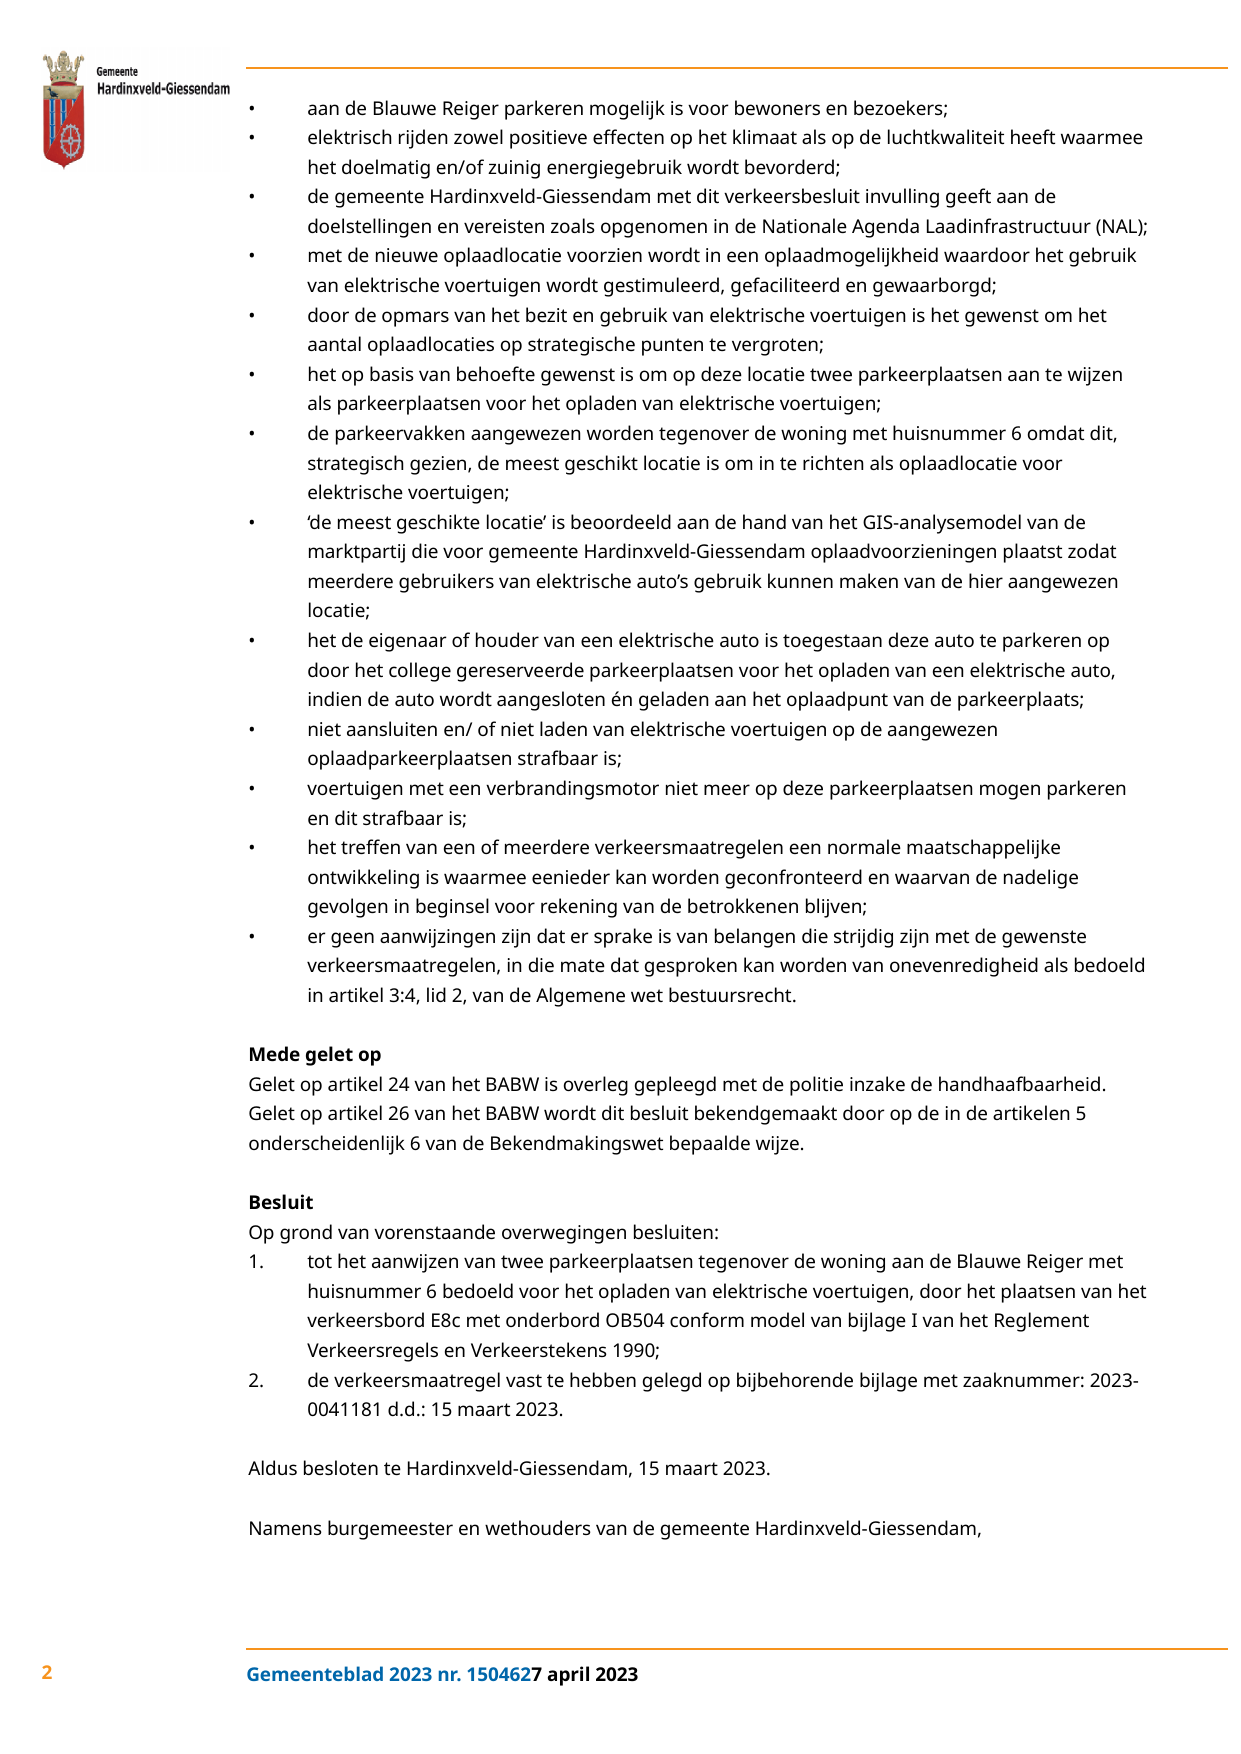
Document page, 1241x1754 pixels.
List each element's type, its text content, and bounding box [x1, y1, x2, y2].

list elektrisch rijden zowel positieve effecten op het klimaat als op de luchtkwaliteit heeft waarmee het doelmatig en/of zuinig energiegebruik wordt bevorderd; [248, 124, 1152, 180]
text Aldus besloten te Hardinxveld-Giessendam, 15 maart 2023. [248, 1456, 1152, 1481]
list met de nieuwe oplaadlocatie voorzien wordt in een oplaadmogelijkheid waardoor het gebruik van elektrische voertuigen wordt gestimuleerd, gefaciliteerd en gewaarborgd; [248, 243, 1152, 298]
picture [41, 47, 231, 172]
list niet aansluiten en/ of niet laden van elektrische voertuigen op de aangewezen oplaadparkeerplaatsen strafbaar is; [248, 716, 1152, 771]
list tot het aanwijzen van twee parkeerplaatsen tegenover de woning aan de Blauwe Reiger met huisnummer 6 bedoeld voor het opladen van elektrische voertuigen, door het plaatsen van het verkeersbord E8c met onderbord OB504 conform model van bijlage I van het Reglement Verkeersregels en Verkeerstekens 1990; [248, 1248, 1152, 1363]
text Op grond van vorenstaande overwegingen besluiten: [248, 1219, 1152, 1245]
list het treffen van een of meerdere verkeersmaatregelen een normale maatschappelijke ontwikkeling is waarmee eenieder kan worden geconfronteerd en waarvan de nadelige gevolgen in beginsel voor rekening van de betrokkenen blijven; [248, 834, 1152, 919]
text Besluit [248, 1189, 1152, 1215]
list de parkeervakken aangewezen worden tegenover de woning met huisnummer 6 omdat dit, strategisch gezien, de meest geschikt locatie is om in te richten als oplaadlocatie voor elektrische voertuigen; [248, 420, 1152, 505]
text Mede gelet op [248, 1041, 1152, 1067]
list het de eigenaar of houder van een elektrische auto is toegestaan deze auto te parkeren op door het college gereserveerde parkeerplaatsen voor het opladen van een elektrische auto, indien de auto wordt aangesloten én geladen aan het oplaadpunt van de parkeerplaats; [248, 627, 1152, 712]
list de gemeente Hardinxveld-Giessendam met dit verkeersbesluit invulling geeft aan de doelstellingen en vereisten zoals opgenomen in de Nationale Agenda Laadinfrastructuur (NAL); [248, 183, 1152, 239]
list door de opmars van het bezit en gebruik van elektrische voertuigen is het gewenst om het aantal oplaadlocaties op strategische punten te vergroten; [248, 302, 1152, 357]
list er geen aanwijzingen zijn dat er sprake is van belangen die strijdig zijn met de gewenste verkeersmaatregelen, in die mate dat gesproken kan worden van onevenredigheid als bedoeld in artikel 3:4, lid 2, van de Algemene wet bestuursrecht. [248, 923, 1152, 1008]
list ‘de meest geschikte locatie’ is beoordeeld aan de hand van het GIS-analysemodel van de marktpartij die voor gemeente Hardinxveld-Giessendam oplaadvoorzieningen plaatst zodat meerdere gebruikers van elektrische auto’s gebruik kunnen maken van de hier aangewezen locatie; [248, 509, 1152, 623]
list voertuigen met een verbrandingsmotor niet meer op deze parkeerplaatsen mogen parkeren en dit strafbaar is; [248, 775, 1152, 831]
text Gelet op artikel 26 van het BABW wordt dit besluit bekendgemaakt door op de in de artikelen 5 onderscheidenlijk 6 van de Bekendmakingswet bepaalde wijze. [248, 1101, 1152, 1156]
text Namens burgemeester en wethouders van de gemeente Hardinxveld-Giessendam, [248, 1515, 1152, 1541]
list de verkeersmaatregel vast te hebben gelegd op bijbehorende bijlage met zaaknummer: 2023-0041181 d.d.: 15 maart 2023. [248, 1367, 1152, 1422]
list aan de Blauwe Reiger parkeren mogelijk is voor bewoners en bezoekers; [248, 95, 1152, 121]
list het op basis van behoefte gewenst is om op deze locatie twee parkeerplaatsen aan te wijzen als parkeerplaatsen voor het opladen van elektrische voertuigen; [248, 361, 1152, 416]
text Gelet op artikel 24 van het BABW is overleg gepleegd met de politie inzake de handhaafbaarheid. [248, 1071, 1152, 1097]
